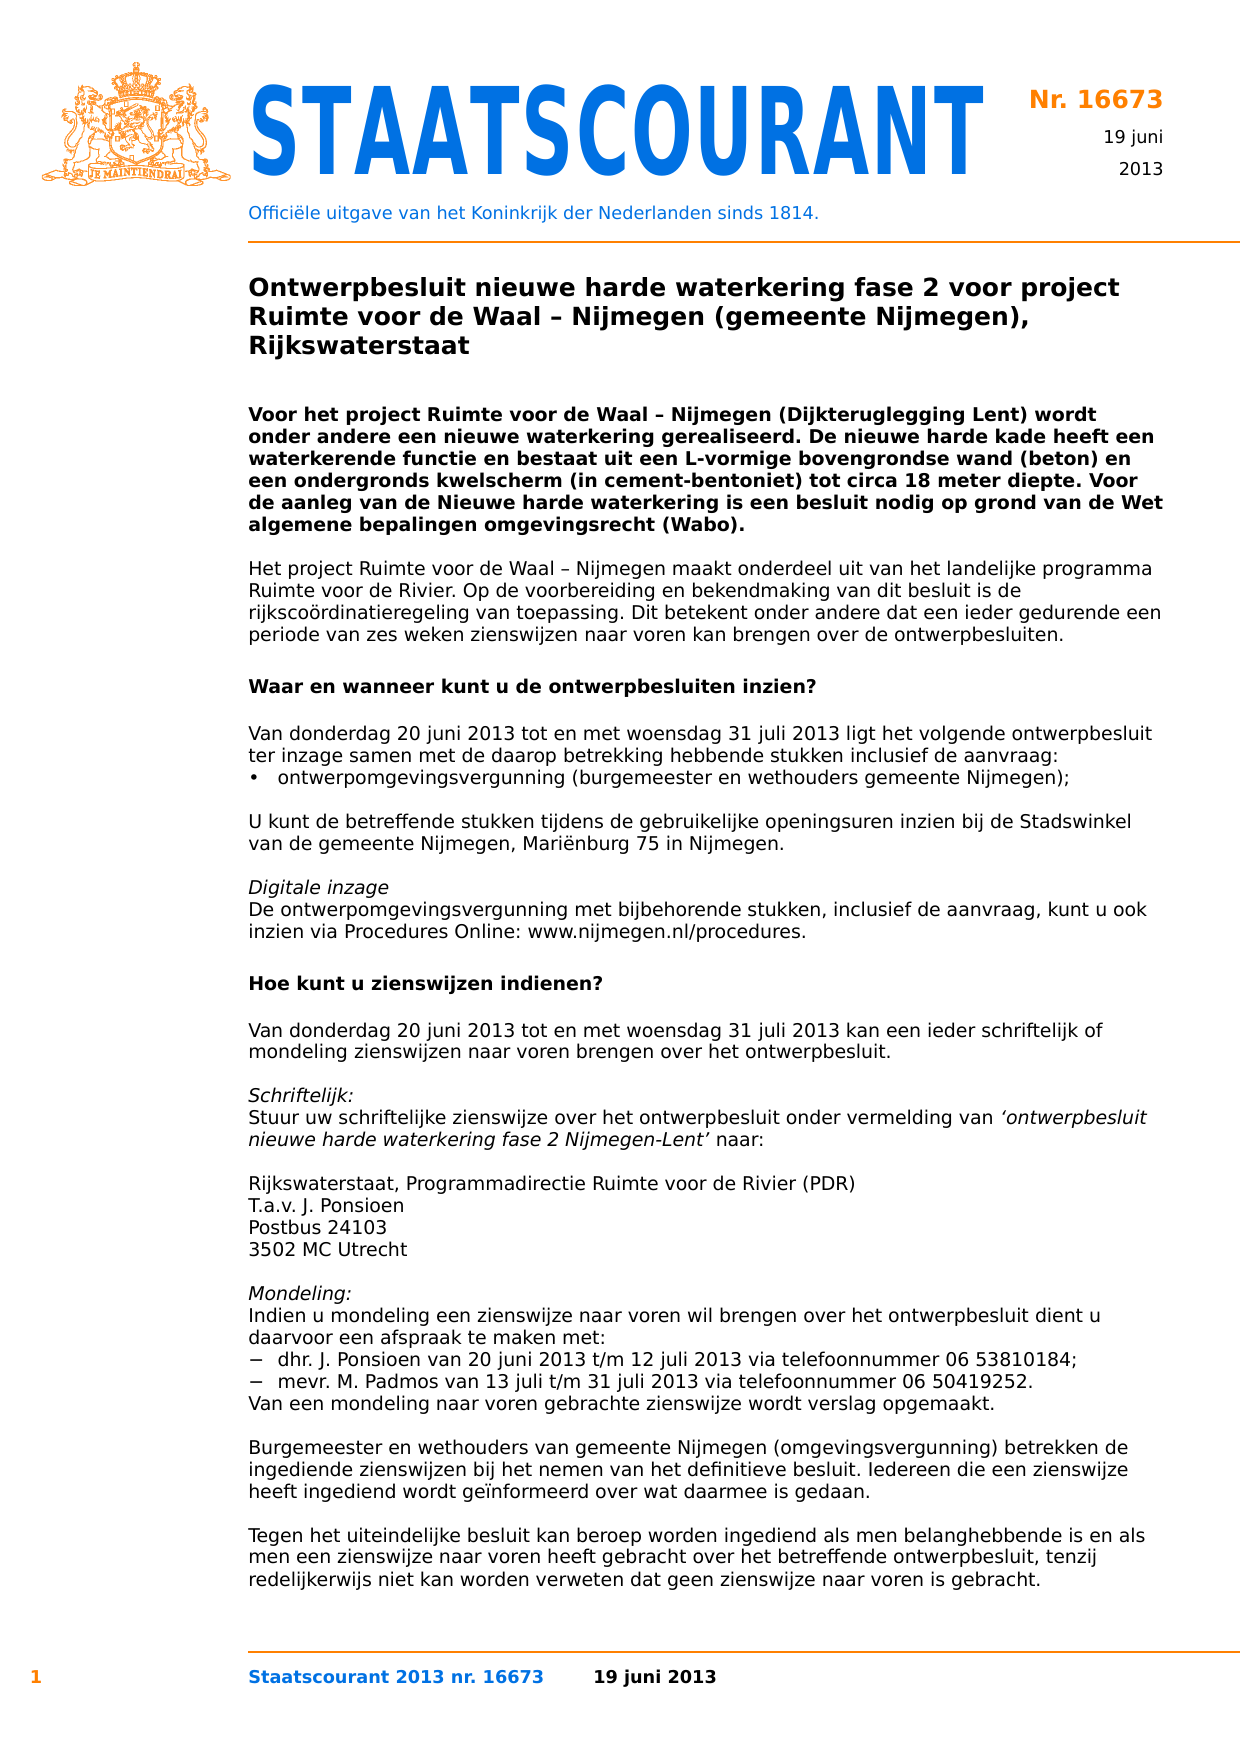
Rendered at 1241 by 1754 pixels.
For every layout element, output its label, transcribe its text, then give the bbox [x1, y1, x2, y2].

table_header STAATSCOURANT [248, 62, 998, 203]
text − dhr. J. Ponsioen van 20 juni 2013 t/m 12 juli 2013 via telefoonnummer 06 53810184; [248, 1349, 1163, 1371]
text • ontwerpomgevingsvergunning (burgemeester en wethouders gemeente Nijmegen); [248, 767, 1163, 789]
subtitle Ontwerpbesluit nieuwe harde waterkering fase 2 voor project Ruimte voor de Waal – Nijmegen (gemeente Nijmegen), Rijkswaterstaat [248, 273, 1163, 361]
text Schriftelijk: [248, 1085, 1163, 1107]
table_header Nr. 16673 [998, 62, 1240, 121]
table_header [25, 62, 248, 241]
table_cell 19 juni [998, 121, 1240, 153]
text Voor het project Ruimte voor de Waal – Nijmegen (Dijkteruglegging Lent) wordt onder andere een nieuwe waterkering gerealiseerd. De nieuwe harde kade heeft een waterkerende functie en bestaat uit een L-vormige bovengrondse wand (beton) en een ondergronds kwelscherm (in cement-bentoniet) tot circa 18 meter diepte. Voor de aanleg van de Nieuwe harde waterkering is een besluit nodig op grond van de Wet algemene bepalingen omgevingsrecht (Wabo). [248, 404, 1163, 536]
table_cell Officiële uitgave van het Koninkrijk der Nederlanden sinds 1814. [248, 203, 1240, 241]
text Van donderdag 20 juni 2013 tot en met woensdag 31 juli 2013 kan een ieder schriftelijk of mondeling zienswijzen naar voren brengen over het ontwerpbesluit. [248, 1019, 1163, 1063]
text 3502 MC Utrecht [248, 1239, 1163, 1261]
text U kunt de betreffende stukken tijdens de gebruikelijke openingsuren inzien bij de Stadswinkel van de gemeente Nijmegen, Mariënburg 75 in Nijmegen. [248, 811, 1163, 855]
text De ontwerpomgevingsvergunning met bijbehorende stukken, inclusief de aanvraag, kunt u ook inzien via Procedures Online: www.nijmegen.nl/procedures. [248, 898, 1163, 942]
text Indien u mondeling een zienswijze naar voren wil brengen over het ontwerpbesluit dient u daarvoor een afspraak te maken met: [248, 1305, 1163, 1349]
text − mevr. M. Padmos van 13 juli t/m 31 juli 2013 via telefoonnummer 06 50419252. [248, 1371, 1163, 1393]
text Van donderdag 20 juni 2013 tot en met woensdag 31 juli 2013 ligt het volgende ontwerpbesluit ter inzage samen met de daarop betrekking hebbende stukken inclusief de aanvraag: [248, 723, 1163, 767]
text Van een mondeling naar voren gebrachte zienswijze wordt verslag opgemaakt. [248, 1393, 1163, 1415]
text Rijkswaterstaat, Programmadirectie Ruimte voor de Rivier (PDR) [248, 1173, 1163, 1195]
subtitle Hoe kunt u zienswijzen indienen? [248, 972, 1163, 994]
text Burgemeester en wethouders van gemeente Nijmegen (omgevingsvergunning) betrekken de ingediende zienswijzen bij het nemen van het definitieve besluit. Iedereen die een zienswijze heeft ingediend wordt geïnformeerd over wat daarmee is gedaan. [248, 1437, 1163, 1503]
table_cell 2013 [998, 153, 1240, 203]
subtitle Waar en wanneer kunt u de ontwerpbesluiten inzien? [248, 676, 1163, 698]
text Postbus 24103 [248, 1217, 1163, 1239]
text Het project Ruimte voor de Waal – Nijmegen maakt onderdeel uit van het landelijke programma Ruimte voor de Rivier. Op de voorbereiding en bekendmaking van dit besluit is de rijkscoördinatieregeling van toepassing. Dit betekent onder andere dat een ieder gedurende een periode van zes weken zienswijzen naar voren kan brengen over de ontwerpbesluiten. [248, 558, 1163, 646]
text Stuur uw schriftelijke zienswijze over het ontwerpbesluit onder vermelding van ‘ontwerpbesluit nieuwe harde waterkering fase 2 Nijmegen-Lent’ naar: [248, 1107, 1163, 1151]
picture [41, 62, 231, 186]
text Mondeling: [248, 1283, 1163, 1305]
text Digitale inzage [248, 877, 1163, 898]
text T.a.v. J. Ponsioen [248, 1195, 1163, 1217]
text Tegen het uiteindelijke besluit kan beroep worden ingediend als men belanghebbende is en als men een zienswijze naar voren heeft gebracht over het betreffende ontwerpbesluit, tenzij redelijkerwijs niet kan worden verweten dat geen zienswijze naar voren is gebracht. [248, 1524, 1163, 1590]
